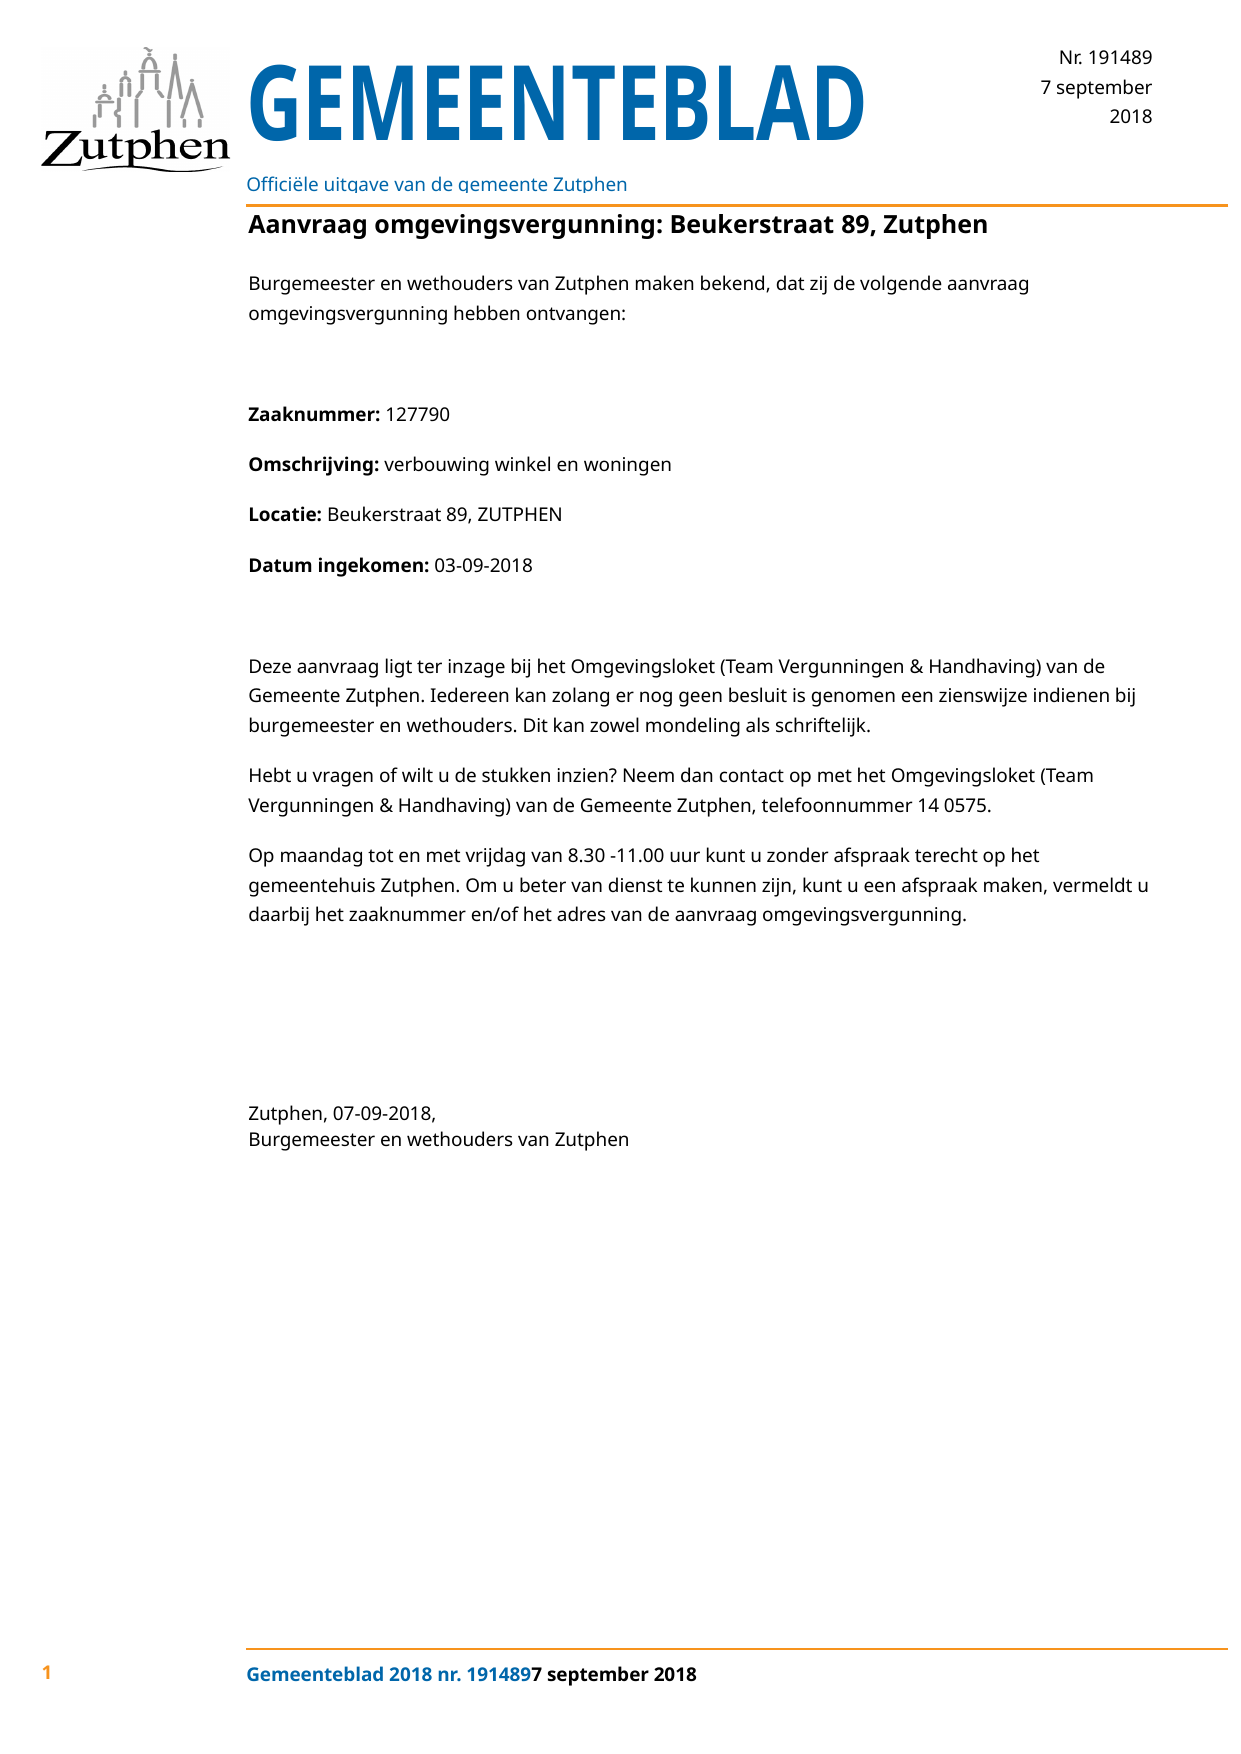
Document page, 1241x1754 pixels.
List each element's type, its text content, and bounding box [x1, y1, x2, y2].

text Op maandag tot en met vrijdag van 8.30 -11.00 uur kunt u zonder afspraak terecht op het gemeentehuis Zutphen. Om u beter van dienst te kunnen zijn, kunt u een afspraak maken, vermeldt u daarbij het zaaknummer en/of het adres van de aanvraag omgevingsvergunning. [248, 842, 1152, 927]
picture [41, 47, 231, 172]
text Zutphen, 07-09-2018, [248, 1101, 1152, 1126]
text Burgemeester en wethouders van Zutphen maken bekend, dat zij de volgende aanvraag omgevingsvergunning hebben ontvangen: [248, 270, 1152, 326]
text Zaaknummer: 127790 [248, 401, 1152, 426]
text Aanvraag omgevingsvergunning: Beukerstraat 89, Zutphen [248, 207, 1152, 241]
text Deze aanvraag ligt ter inzage bij het Omgevingsloket (Team Vergunningen & Handhaving) van de Gemeente Zutphen. Iedereen kan zolang er nog geen besluit is genomen een zienswijze indienen bij burgemeester en wethouders. Dit kan zowel mondeling als schriftelijk. [248, 653, 1152, 738]
text Datum ingekomen: 03-09-2018 [248, 552, 1152, 578]
text Omschrijving: verbouwing winkel en woningen [248, 451, 1152, 477]
text Hebt u vragen of wilt u de stukken inzien? Neem dan contact op met het Omgevingsloket (Team Vergunningen & Handhaving) van de Gemeente Zutphen, telefoonnummer 14 0575. [248, 762, 1152, 818]
text Burgemeester en wethouders van Zutphen [248, 1126, 1152, 1152]
text Locatie: Beukerstraat 89, ZUTPHEN [248, 502, 1152, 527]
